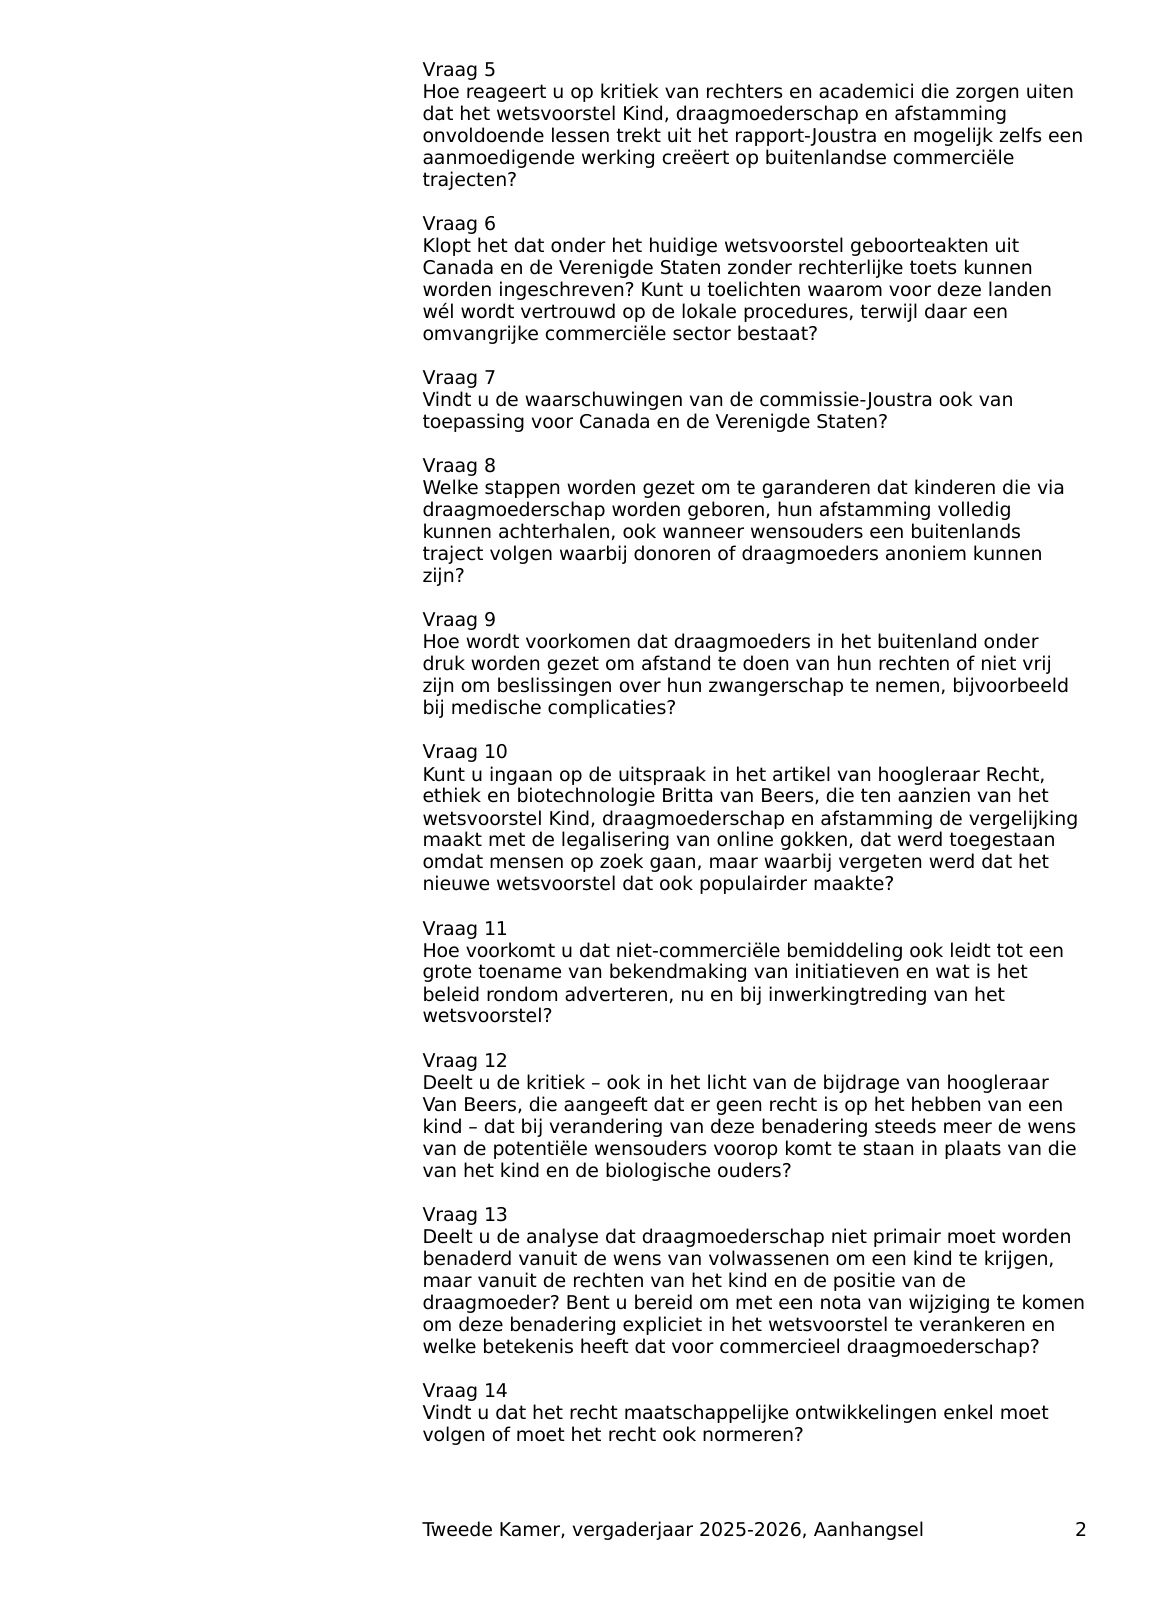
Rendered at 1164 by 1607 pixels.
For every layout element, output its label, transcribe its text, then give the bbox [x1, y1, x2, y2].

text Vraag 9 [422, 609, 1087, 631]
text Hoe wordt voorkomen dat draagmoeders in het buitenland onder druk worden gezet om afstand te doen van hun rechten of niet vrij zijn om beslissingen over hun zwangerschap te nemen, bijvoorbeeld bij medische complicaties? [422, 631, 1087, 719]
text Klopt het dat onder het huidige wetsvoorstel geboorteakten uit Canada en de Verenigde Staten zonder rechterlijke toets kunnen worden ingeschreven? Kunt u toelichten waarom voor deze landen wél wordt vertrouwd op de lokale procedures, terwijl daar een omvangrijke commerciële sector bestaat? [422, 235, 1087, 345]
text Vraag 10 [422, 741, 1087, 763]
text Vraag 7 [422, 367, 1087, 389]
text Vraag 5 [422, 59, 1087, 81]
text Vraag 11 [422, 917, 1087, 939]
text Hoe reageert u op kritiek van rechters en academici die zorgen uiten dat het wetsvoorstel Kind, draagmoederschap en afstamming onvoldoende lessen trekt uit het rapport-Joustra en mogelijk zelfs een aanmoedigende werking creëert op buitenlandse commerciële trajecten? [422, 81, 1087, 191]
text Vraag 13 [422, 1204, 1087, 1226]
text Deelt u de kritiek – ook in het licht van de bijdrage van hoogleraar Van Beers, die aangeeft dat er geen recht is op het hebben van een kind – dat bij verandering van deze benadering steeds meer de wens van de potentiële wensouders voorop komt te staan in plaats van die van het kind en de biologische ouders? [422, 1072, 1087, 1181]
text Deelt u de analyse dat draagmoederschap niet primair moet worden benaderd vanuit de wens van volwassenen om een kind te krijgen, maar vanuit de rechten van het kind en de positie van de draagmoeder? Bent u bereid om met een nota van wijziging te komen om deze benadering expliciet in het wetsvoorstel te verankeren en welke betekenis heeft dat voor commercieel draagmoederschap? [422, 1226, 1087, 1357]
text Hoe voorkomt u dat niet-commerciële bemiddeling ook leidt tot een grote toename van bekendmaking van initiatieven en wat is het beleid rondom adverteren, nu en bij inwerkingtreding van het wetsvoorstel? [422, 939, 1087, 1027]
text Vraag 12 [422, 1049, 1087, 1072]
text Vindt u dat het recht maatschappelijke ontwikkelingen enkel moet volgen of moet het recht ook normeren? [422, 1402, 1087, 1446]
text Kunt u ingaan op de uitspraak in het artikel van hoogleraar Recht, ethiek en biotechnologie Britta van Beers, die ten aanzien van het wetsvoorstel Kind, draagmoederschap en afstamming de vergelijking maakt met de legalisering van online gokken, dat werd toegestaan omdat mensen op zoek gaan, maar waarbij vergeten werd dat het nieuwe wetsvoorstel dat ook populairder maakte? [422, 763, 1087, 895]
text Vraag 6 [422, 213, 1087, 235]
text Vraag 14 [422, 1380, 1087, 1402]
text Welke stappen worden gezet om te garanderen dat kinderen die via draagmoederschap worden geboren, hun afstamming volledig kunnen achterhalen, ook wanneer wensouders een buitenlands traject volgen waarbij donoren of draagmoeders anoniem kunnen zijn? [422, 477, 1087, 587]
text Vraag 8 [422, 455, 1087, 477]
text Vindt u de waarschuwingen van de commissie-Joustra ook van toepassing voor Canada en de Verenigde Staten? [422, 389, 1087, 433]
